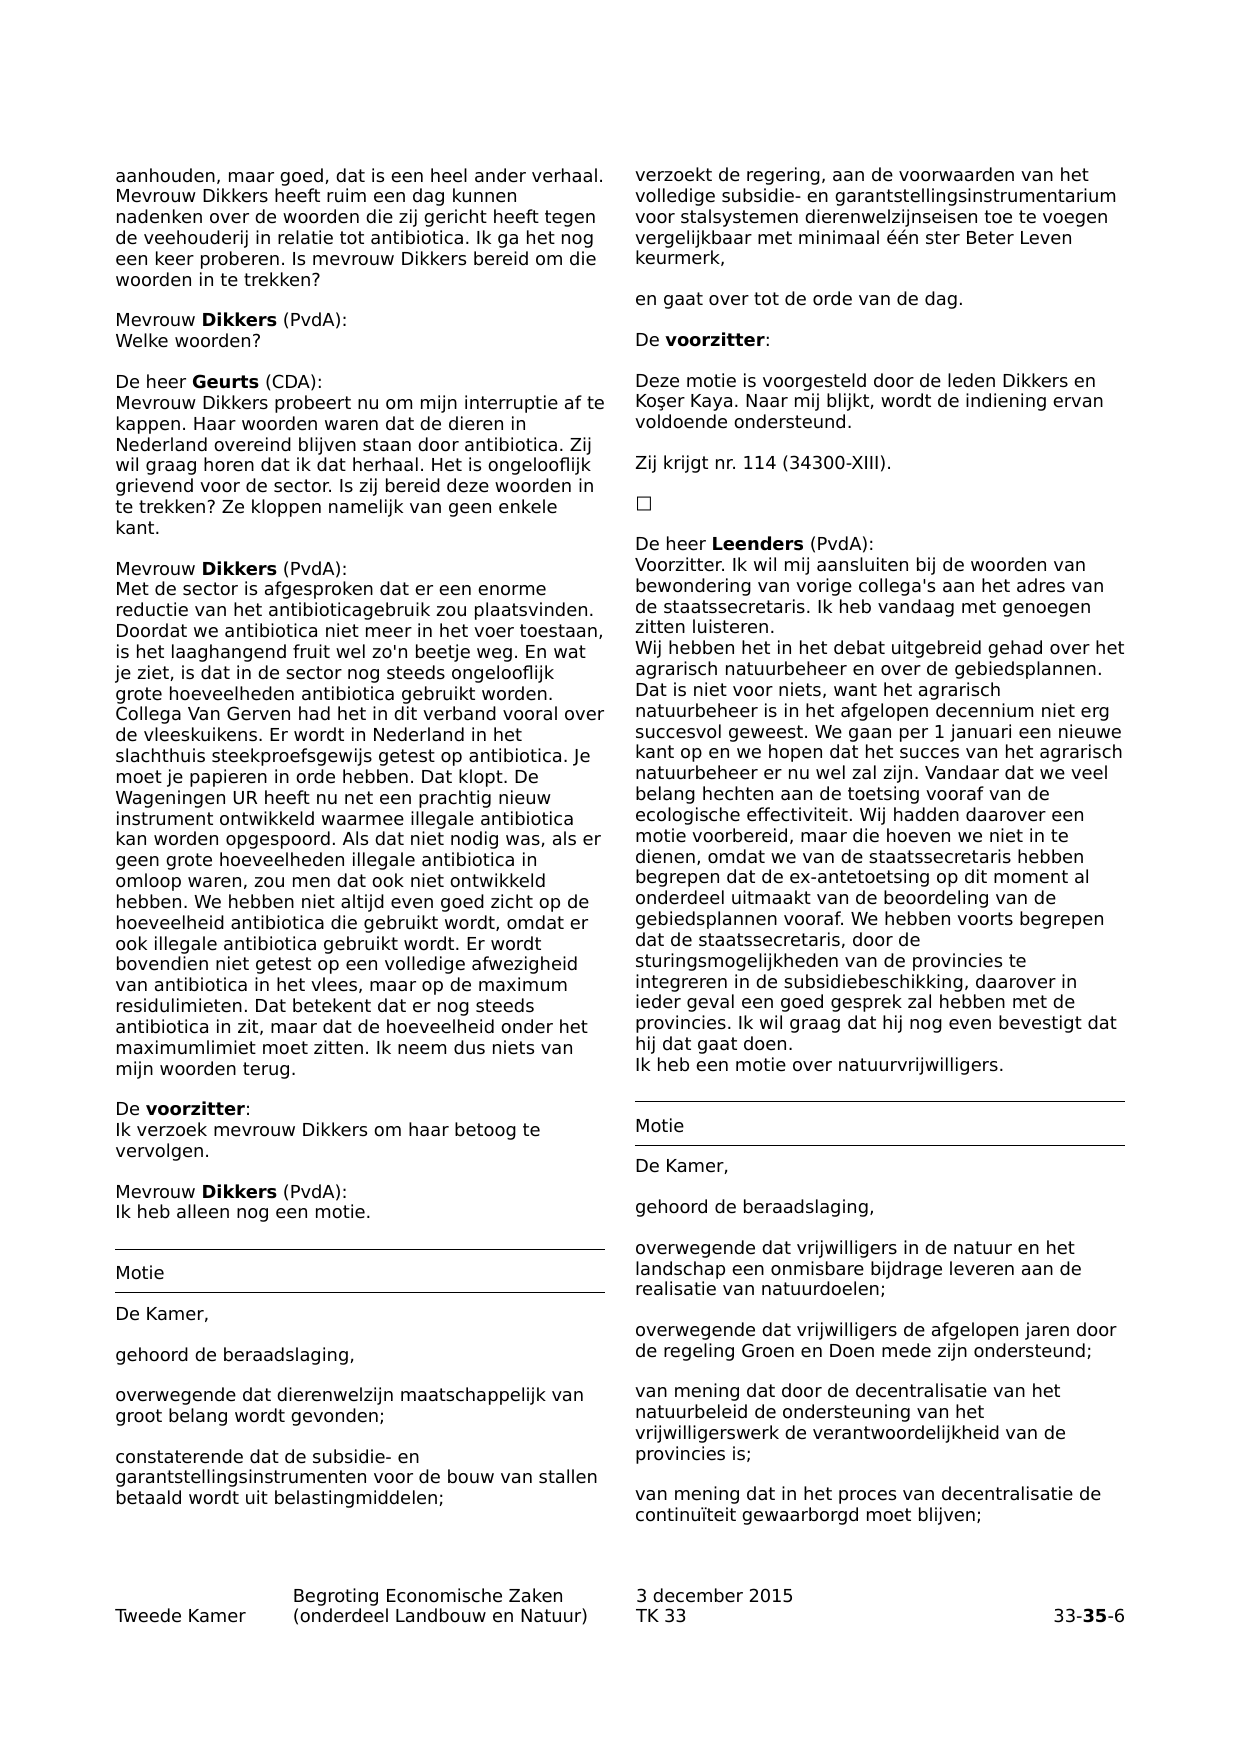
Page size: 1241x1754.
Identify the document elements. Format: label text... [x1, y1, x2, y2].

text Welke woorden? [115, 331, 605, 352]
text ⬜ [635, 493, 1125, 514]
text aanhouden, maar goed, dat is een heel ander verhaal. [115, 165, 605, 186]
text Ik heb een motie over natuurvrijwilligers. [635, 1055, 1125, 1076]
text Mevrouw Dikkers heeft ruim een dag kunnen nadenken over de woorden die zij gericht heeft tegen de veehouderij in relatie tot antibiotica. Ik ga het nog een keer proberen. Is mevrouw Dikkers bereid om die woorden in te trekken? [115, 186, 605, 290]
text Mevrouw Dikkers probeert nu om mijn interruptie af te kappen. Haar woorden waren dat de dieren in Nederland overeind blijven staan door antibiotica. Zij wil graag horen dat ik dat herhaal. Het is ongelooflijk grievend voor de sector. Is zij bereid deze woorden in te trekken? Ze kloppen namelijk van geen enkele kant. [115, 393, 605, 538]
text verzoekt de regering, aan de voorwaarden van het volledige subsidie- en garantstellingsinstrumentarium voor stalsystemen dierenwelzijnseisen toe te voegen vergelijkbaar met minimaal één ster Beter Leven keurmerk, [635, 165, 1125, 269]
text overwegende dat vrijwilligers in de natuur en het landschap een onmisbare bijdrage leveren aan de realisatie van natuurdoelen; [635, 1238, 1125, 1300]
text Mevrouw Dikkers (PvdA): [115, 558, 605, 579]
text Mevrouw Dikkers (PvdA): [115, 1182, 605, 1202]
text van mening dat door de decentralisatie van het natuurbeleid de ondersteuning van het vrijwilligerswerk de verantwoordelijkheid van de provincies is; [635, 1381, 1125, 1464]
text Mevrouw Dikkers (PvdA): [115, 310, 605, 331]
text Deze motie is voorgesteld door de leden Dikkers en Koşer Kaya. Naar mij blijkt, wordt de indiening ervan voldoende ondersteund. [635, 370, 1125, 433]
text Ik heb alleen nog een motie. [115, 1202, 605, 1223]
text en gaat over tot de orde van de dag. [635, 289, 1125, 310]
text Wij hebben het in het debat uitgebreid gehad over het agrarisch natuurbeheer en over de gebiedsplannen. Dat is niet voor niets, want het agrarisch natuurbeheer is in het afgelopen decennium niet erg succesvol geweest. We gaan per 1 januari een nieuwe kant op en we hopen dat het succes van het agrarisch natuurbeheer er nu wel zal zijn. Vandaar dat we veel belang hechten aan de toetsing vooraf van de ecologische effectiviteit. Wij hadden daarover een motie voorbereid, maar die hoeven we niet in te dienen, omdat we van de staatssecretaris hebben begrepen dat de ex-antetoetsing op dit moment al onderdeel uitmaakt van de beoordeling van de gebiedsplannen vooraf. We hebben voorts begrepen dat de staatssecretaris, door de sturingsmogelijkheden van de provincies te integreren in de subsidiebeschikking, daarover in ieder geval een goed gesprek zal hebben met de provincies. Ik wil graag dat hij nog even bevestigt dat hij dat gaat doen. [635, 638, 1125, 1055]
text Voorzitter. Ik wil mij aansluiten bij de woorden van bewondering van vorige collega's aan het adres van de staatssecretaris. Ik heb vandaag met genoegen zitten luisteren. [635, 555, 1125, 638]
text De Kamer, [635, 1156, 1125, 1177]
text Ik verzoek mevrouw Dikkers om haar betoog te vervolgen. [115, 1120, 605, 1162]
text constaterende dat de subsidie- en garantstellingsinstrumenten voor de bouw van stallen betaald wordt uit belastingmiddelen; [115, 1447, 605, 1509]
text overwegende dat vrijwilligers de afgelopen jaren door de regeling Groen en Doen mede zijn ondersteund; [635, 1320, 1125, 1361]
text De Kamer, [115, 1304, 605, 1324]
text Zij krijgt nr. 114 (34300-XIII). [635, 453, 1125, 473]
text gehoord de beraadslaging, [115, 1344, 605, 1365]
text overwegende dat dierenwelzijn maatschappelijk van groot belang wordt gevonden; [115, 1385, 605, 1427]
text Met de sector is afgesproken dat er een enorme reductie van het antibioticagebruik zou plaatsvinden. Doordat we antibiotica niet meer in het voer toestaan, is het laaghangend fruit wel zo'n beetje weg. En wat je ziet, is dat in de sector nog steeds ongelooflijk grote hoeveelheden antibiotica gebruikt worden. Collega Van Gerven had het in dit verband vooral over de vleeskuikens. Er wordt in Nederland in het slachthuis steekproefsgewijs getest op antibiotica. Je moet je papieren in orde hebben. Dat klopt. De Wageningen UR heeft nu net een prachtig nieuw instrument ontwikkeld waarmee illegale antibiotica kan worden opgespoord. Als dat niet nodig was, als er geen grote hoeveelheden illegale antibiotica in omloop waren, zou men dat ook niet ontwikkeld hebben. We hebben niet altijd even goed zicht op de hoeveelheid antibiotica die gebruikt wordt, omdat er ook illegale antibiotica gebruikt wordt. Er wordt bovendien niet getest op een volledige afwezigheid van antibiotica in het vlees, maar op de maximum residulimieten. Dat betekent dat er nog steeds antibiotica in zit, maar dat de hoeveelheid onder het maximumlimiet moet zitten. Ik neem dus niets van mijn woorden terug. [115, 579, 605, 1079]
text van mening dat in het proces van decentralisatie de continuïteit gewaarborgd moet blijven; [635, 1484, 1125, 1526]
text De voorzitter: [635, 330, 1125, 350]
text De voorzitter: [115, 1099, 605, 1120]
text gehoord de beraadslaging, [635, 1197, 1125, 1218]
text Motie [115, 1263, 605, 1284]
text Motie [635, 1116, 1125, 1136]
text De heer Leenders (PvdA): [635, 534, 1125, 555]
text De heer Geurts (CDA): [115, 372, 605, 393]
